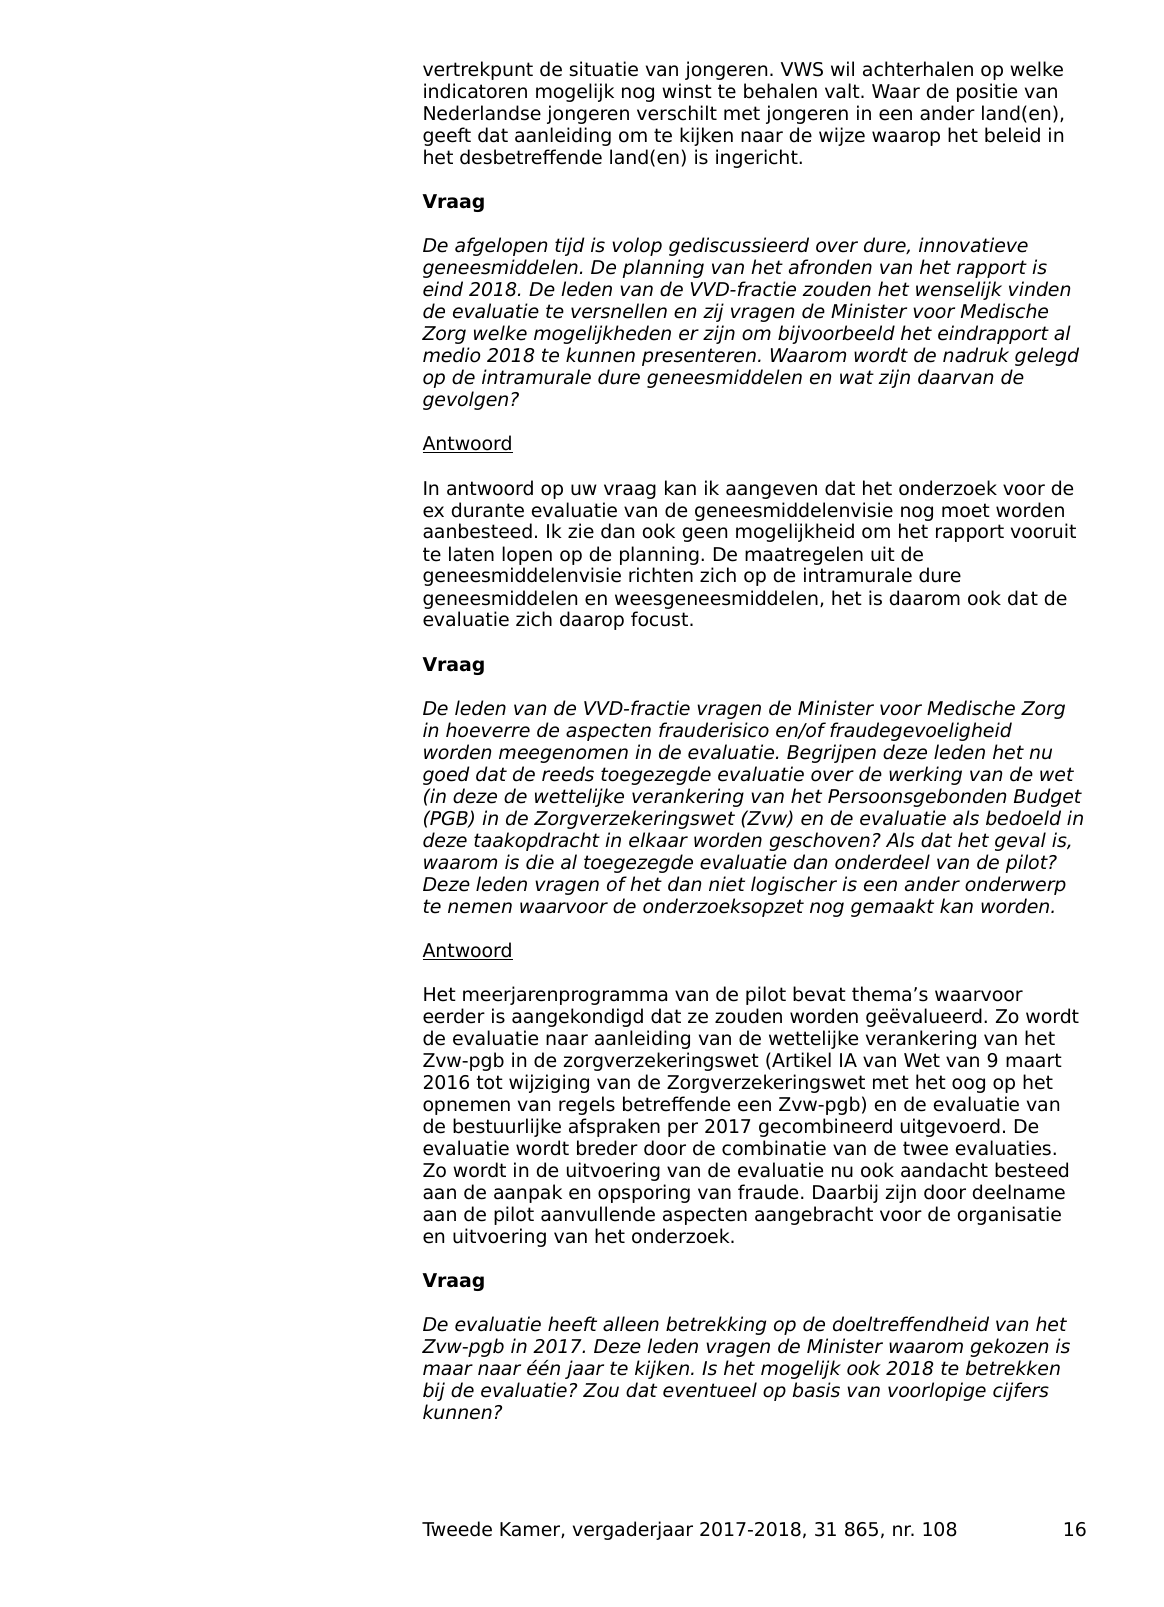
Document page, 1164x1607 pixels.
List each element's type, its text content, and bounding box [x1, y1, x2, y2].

text De leden van de VVD-fractie vragen de Minister voor Medische Zorg in hoeverre de aspecten frauderisico en/of fraudegevoeligheid worden meegenomen in de evaluatie. Begrijpen deze leden het nu goed dat de reeds toegezegde evaluatie over de werking van de wet (in deze de wettelijke verankering van het Persoonsgebonden Budget (PGB) in de Zorgverzekeringswet (Zvw) en de evaluatie als bedoeld in deze taakopdracht in elkaar worden geschoven? Als dat het geval is, waarom is die al toegezegde evaluatie dan onderdeel van de pilot? Deze leden vragen of het dan niet logischer is een ander onderwerp te nemen waarvoor de onderzoeksopzet nog gemaakt kan worden. [422, 698, 1087, 917]
subtitle Antwoord [422, 433, 1087, 455]
text vertrekpunt de situatie van jongeren. VWS wil achterhalen op welke indicatoren mogelijk nog winst te behalen valt. Waar de positie van Nederlandse jongeren verschilt met jongeren in een ander land(en), geeft dat aanleiding om te kijken naar de wijze waarop het beleid in het desbetreffende land(en) is ingericht. [422, 59, 1087, 169]
text In antwoord op uw vraag kan ik aangeven dat het onderzoek voor de ex durante evaluatie van de geneesmiddelenvisie nog moet worden aanbesteed. Ik zie dan ook geen mogelijkheid om het rapport vooruit te laten lopen op de planning. De maatregelen uit de geneesmiddelenvisie richten zich op de intramurale dure geneesmiddelen en weesgeneesmiddelen, het is daarom ook dat de evaluatie zich daarop focust. [422, 477, 1087, 631]
subtitle Vraag [422, 653, 1087, 676]
subtitle Antwoord [422, 940, 1087, 962]
subtitle Vraag [422, 1270, 1087, 1292]
subtitle Vraag [422, 191, 1087, 213]
text De evaluatie heeft alleen betrekking op de doeltreffendheid van het Zvw-pgb in 2017. Deze leden vragen de Minister waarom gekozen is maar naar één jaar te kijken. Is het mogelijk ook 2018 te betrekken bij de evaluatie? Zou dat eventueel op basis van voorlopige cijfers kunnen? [422, 1314, 1087, 1424]
text Het meerjarenprogramma van de pilot bevat thema’s waarvoor eerder is aangekondigd dat ze zouden worden geëvalueerd. Zo wordt de evaluatie naar aanleiding van de wettelijke verankering van het Zvw-pgb in de zorgverzekeringswet (Artikel IA van Wet van 9 maart 2016 tot wijziging van de Zorgverzekeringswet met het oog op het opnemen van regels betreffende een Zvw-pgb) en de evaluatie van de bestuurlijke afspraken per 2017 gecombineerd uitgevoerd. De evaluatie wordt breder door de combinatie van de twee evaluaties. Zo wordt in de uitvoering van de evaluatie nu ook aandacht besteed aan de aanpak en opsporing van fraude. Daarbij zijn door deelname aan de pilot aanvullende aspecten aangebracht voor de organisatie en uitvoering van het onderzoek. [422, 984, 1087, 1248]
text De afgelopen tijd is volop gediscussieerd over dure, innovatieve geneesmiddelen. De planning van het afronden van het rapport is eind 2018. De leden van de VVD-fractie zouden het wenselijk vinden de evaluatie te versnellen en zij vragen de Minister voor Medische Zorg welke mogelijkheden er zijn om bijvoorbeeld het eindrapport al medio 2018 te kunnen presenteren. Waarom wordt de nadruk gelegd op de intramurale dure geneesmiddelen en wat zijn daarvan de gevolgen? [422, 235, 1087, 411]
